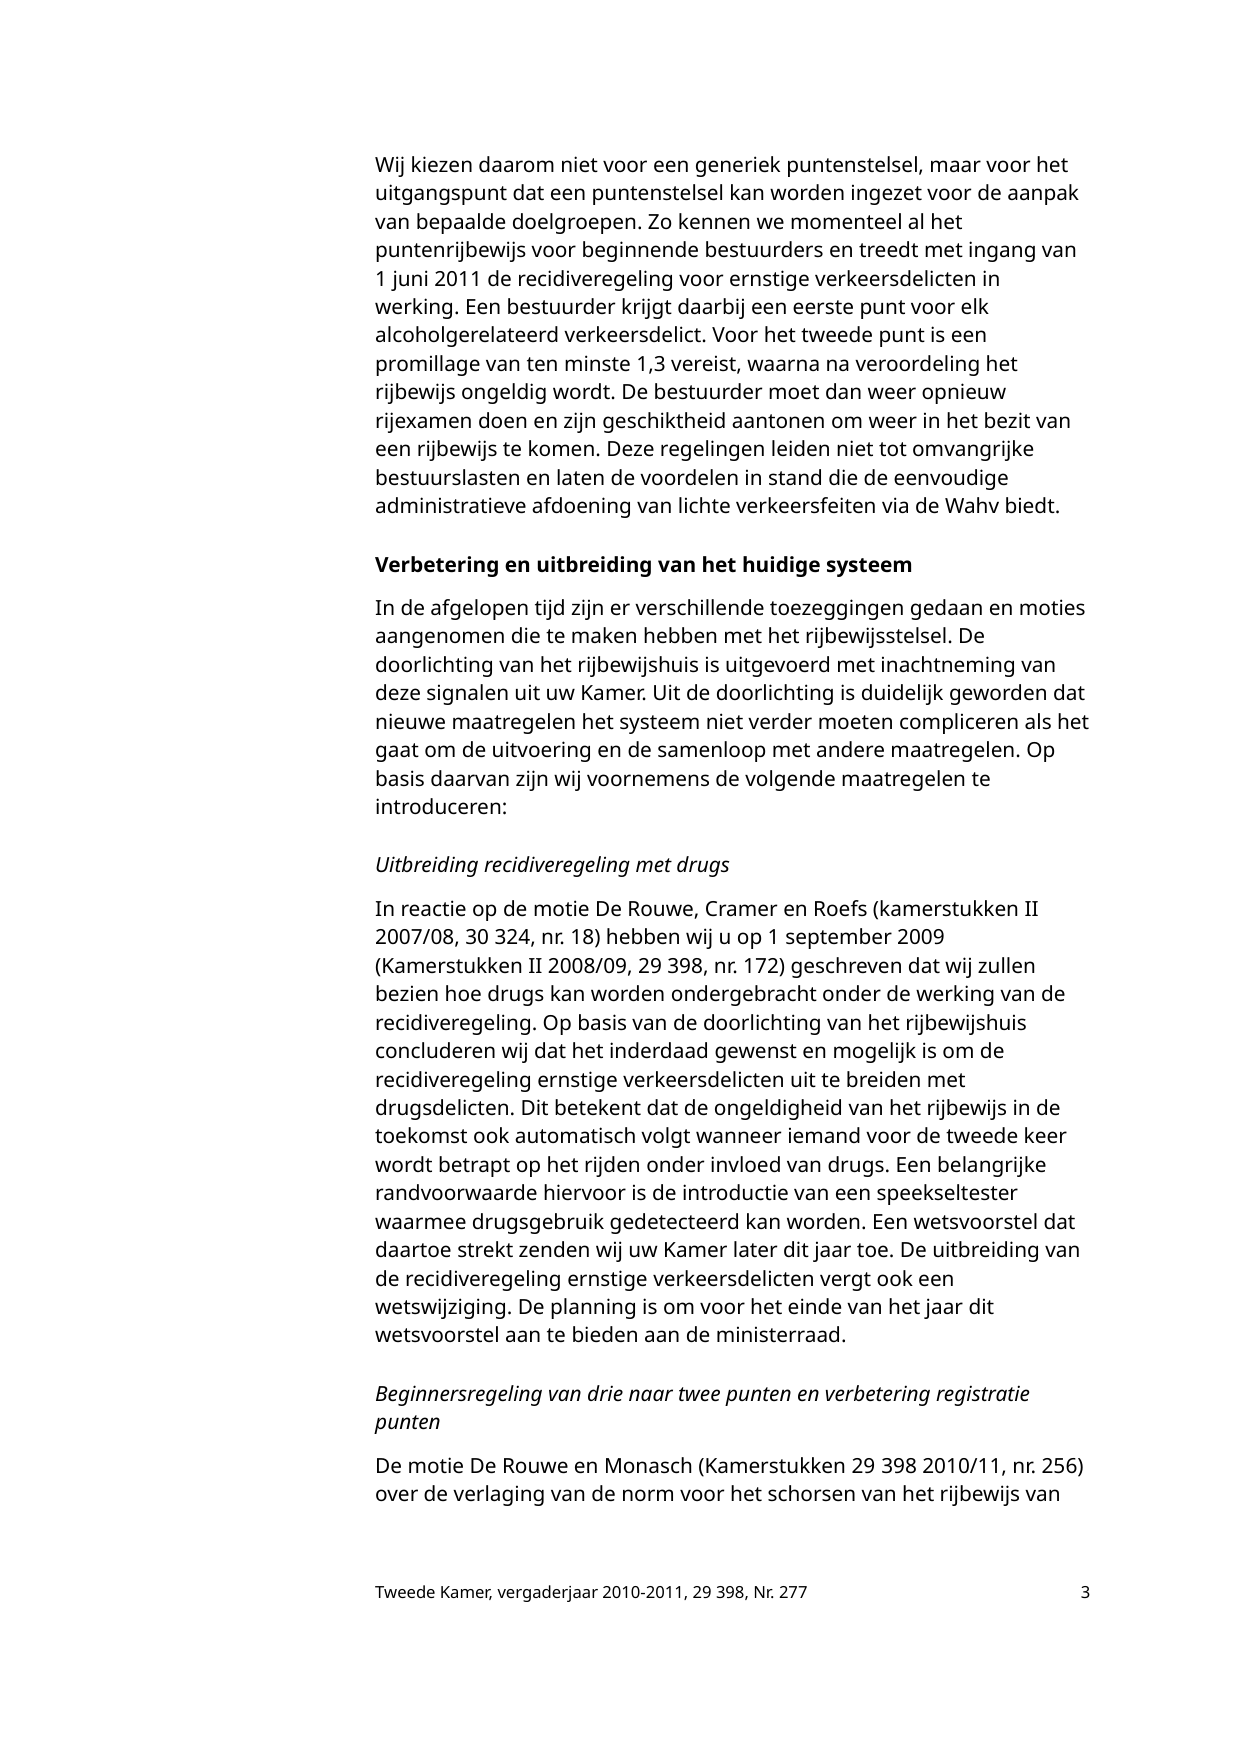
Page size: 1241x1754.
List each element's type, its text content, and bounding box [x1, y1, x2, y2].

text Uitbreiding recidiveregeling met drugs [375, 851, 1090, 879]
text In reactie op de motie De Rouwe, Cramer en Roefs (kamerstukken II 2007/08, 30 324, nr. 18) hebben wij u op 1 september 2009 (Kamerstukken II 2008/09, 29 398, nr. 172) geschreven dat wij zullen bezien hoe drugs kan worden ondergebracht onder de werking van de recidiveregeling. Op basis van de doorlichting van het rijbewijshuis concluderen wij dat het inderdaad gewenst en mogelijk is om de recidiveregeling ernstige verkeersdelicten uit te breiden met drugsdelicten. Dit betekent dat de ongeldigheid van het rijbewijs in de toekomst ook automatisch volgt wanneer iemand voor de tweede keer wordt betrapt op het rijden onder invloed van drugs. Een belangrijke randvoorwaarde hiervoor is de introductie van een speekseltester waarmee drugsgebruik gedetecteerd kan worden. Een wetsvoorstel dat daartoe strekt zenden wij uw Kamer later dit jaar toe. De uitbreiding van de recidiveregeling ernstige verkeersdelicten vergt ook een wetswijziging. De planning is om voor het einde van het jaar dit wetsvoorstel aan te bieden aan de ministerraad. [375, 894, 1090, 1349]
text Wij kiezen daarom niet voor een generiek puntenstelsel, maar voor het uitgangspunt dat een puntenstelsel kan worden ingezet voor de aanpak van bepaalde doelgroepen. Zo kennen we momenteel al het puntenrijbewijs voor beginnende bestuurders en treedt met ingang van 1 juni 2011 de recidiveregeling voor ernstige verkeersdelicten in werking. Een bestuurder krijgt daarbij een eerste punt voor elk alcoholgerelateerd verkeersdelict. Voor het tweede punt is een promillage van ten minste 1,3 vereist, waarna na veroordeling het rijbewijs ongeldig wordt. De bestuurder moet dan weer opnieuw rijexamen doen en zijn geschiktheid aantonen om weer in het bezit van een rijbewijs te komen. Deze regelingen leiden niet tot omvangrijke bestuurslasten en laten de voordelen in stand die de eenvoudige administratieve afdoening van lichte verkeersfeiten via de Wahv biedt. [375, 150, 1090, 520]
text Beginnersregeling van drie naar twee punten en verbetering registratie punten [375, 1379, 1090, 1436]
text In de afgelopen tijd zijn er verschillende toezeggingen gedaan en moties aangenomen die te maken hebben met het rijbewijsstelsel. De doorlichting van het rijbewijshuis is uitgevoerd met inachtneming van deze signalen uit uw Kamer. Uit de doorlichting is duidelijk geworden dat nieuwe maatregelen het systeem niet verder moeten compliceren als het gaat om de uitvoering en de samenloop met andere maatregelen. Op basis daarvan zijn wij voornemens de volgende maatregelen te introduceren: [375, 593, 1090, 821]
text Verbetering en uitbreiding van het huidige systeem [375, 550, 1090, 578]
text De motie De Rouwe en Monasch (Kamerstukken 29 398 2010/11, nr. 256) over de verlaging van de norm voor het schorsen van het rijbewijs van [375, 1451, 1090, 1508]
